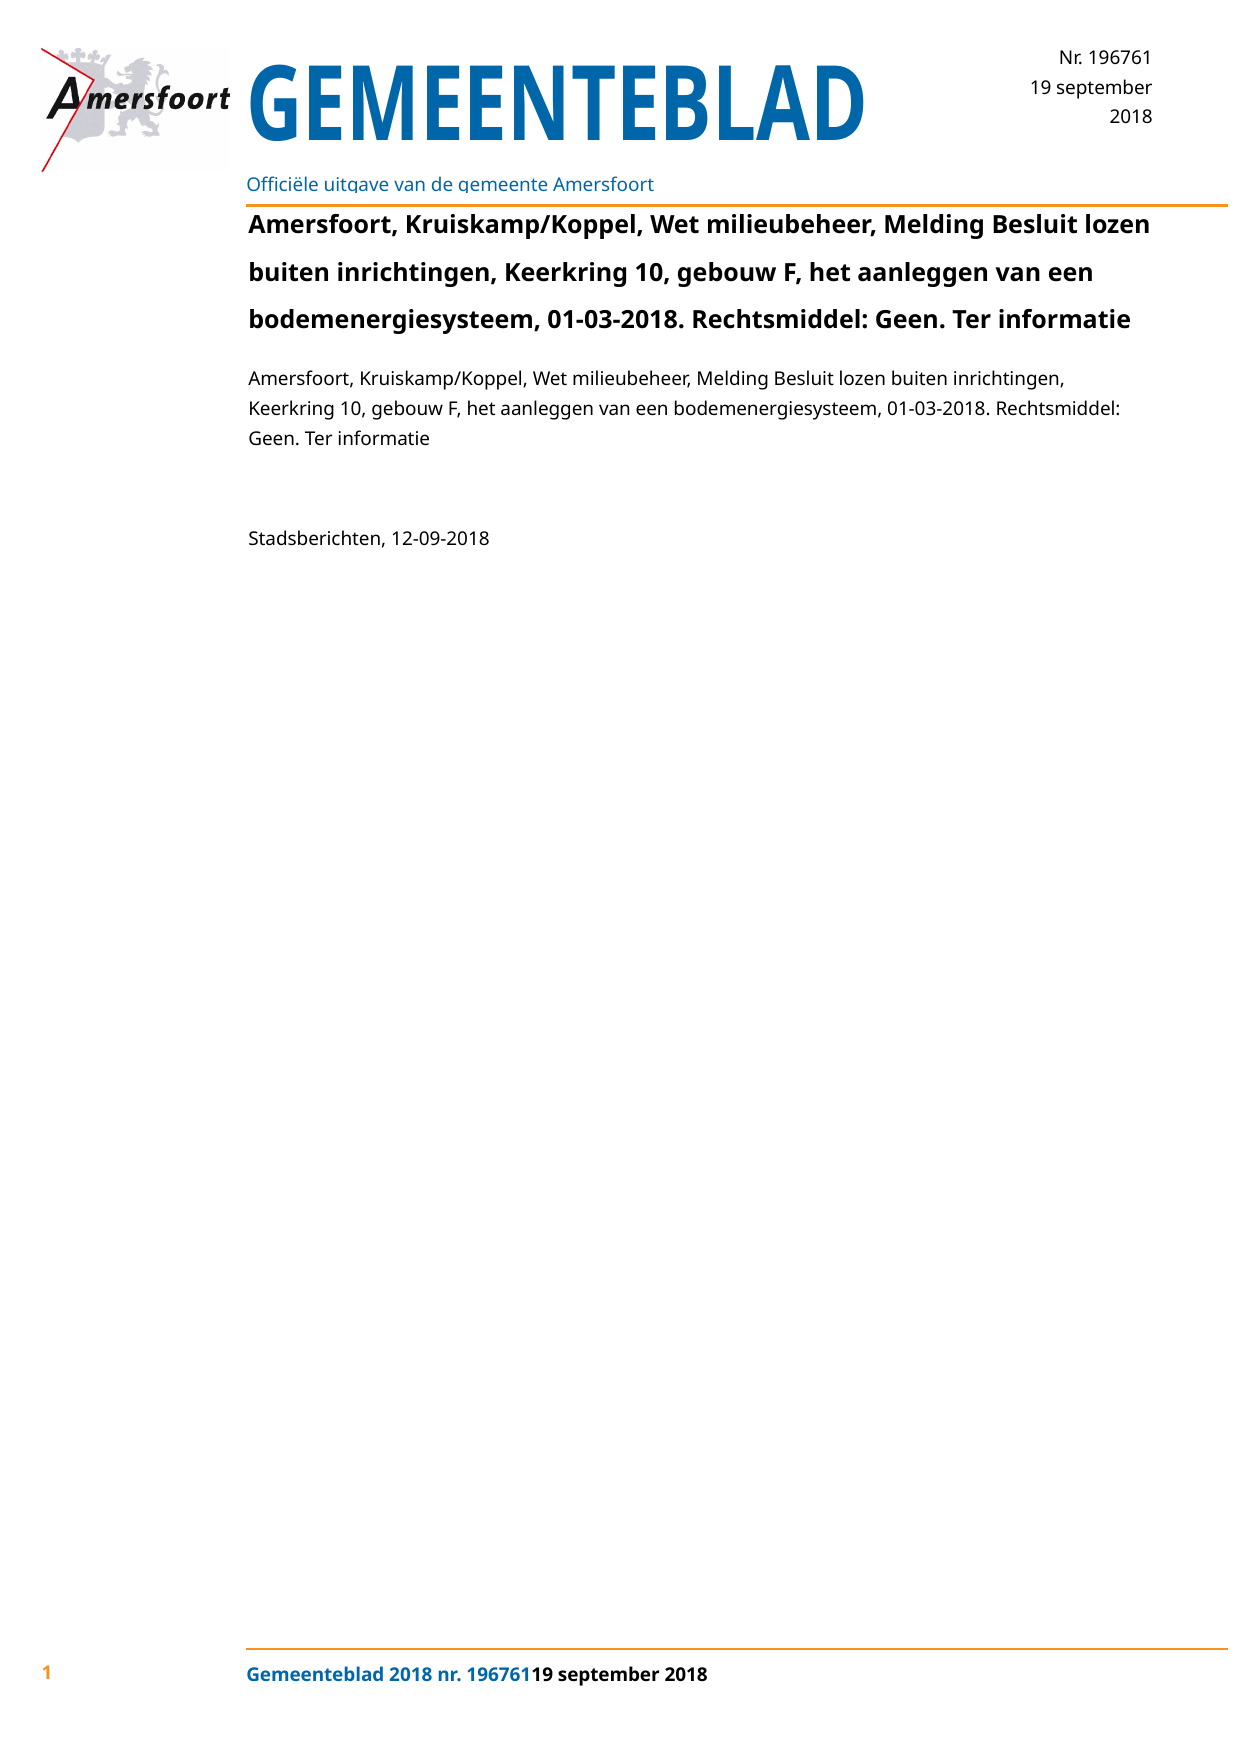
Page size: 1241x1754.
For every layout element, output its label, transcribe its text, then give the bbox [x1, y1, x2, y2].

text Stadsberichten, 12-09-2018 [248, 526, 1152, 551]
text Amersfoort, Kruiskamp/Koppel, Wet milieubeheer, Melding Besluit lozen buiten inrichtingen, Keerkring 10, gebouw F, het aanleggen van een bodemenergiesysteem, 01-03-2018. Rechtsmiddel: Geen. Ter informatie [248, 366, 1152, 450]
text Amersfoort, Kruiskamp/Koppel, Wet milieubeheer, Melding Besluit lozen buiten inrichtingen, Keerkring 10, gebouw F, het aanleggen van een bodemenergiesysteem, 01-03-2018. Rechtsmiddel: Geen. Ter informatie [248, 207, 1152, 336]
picture [41, 47, 231, 172]
